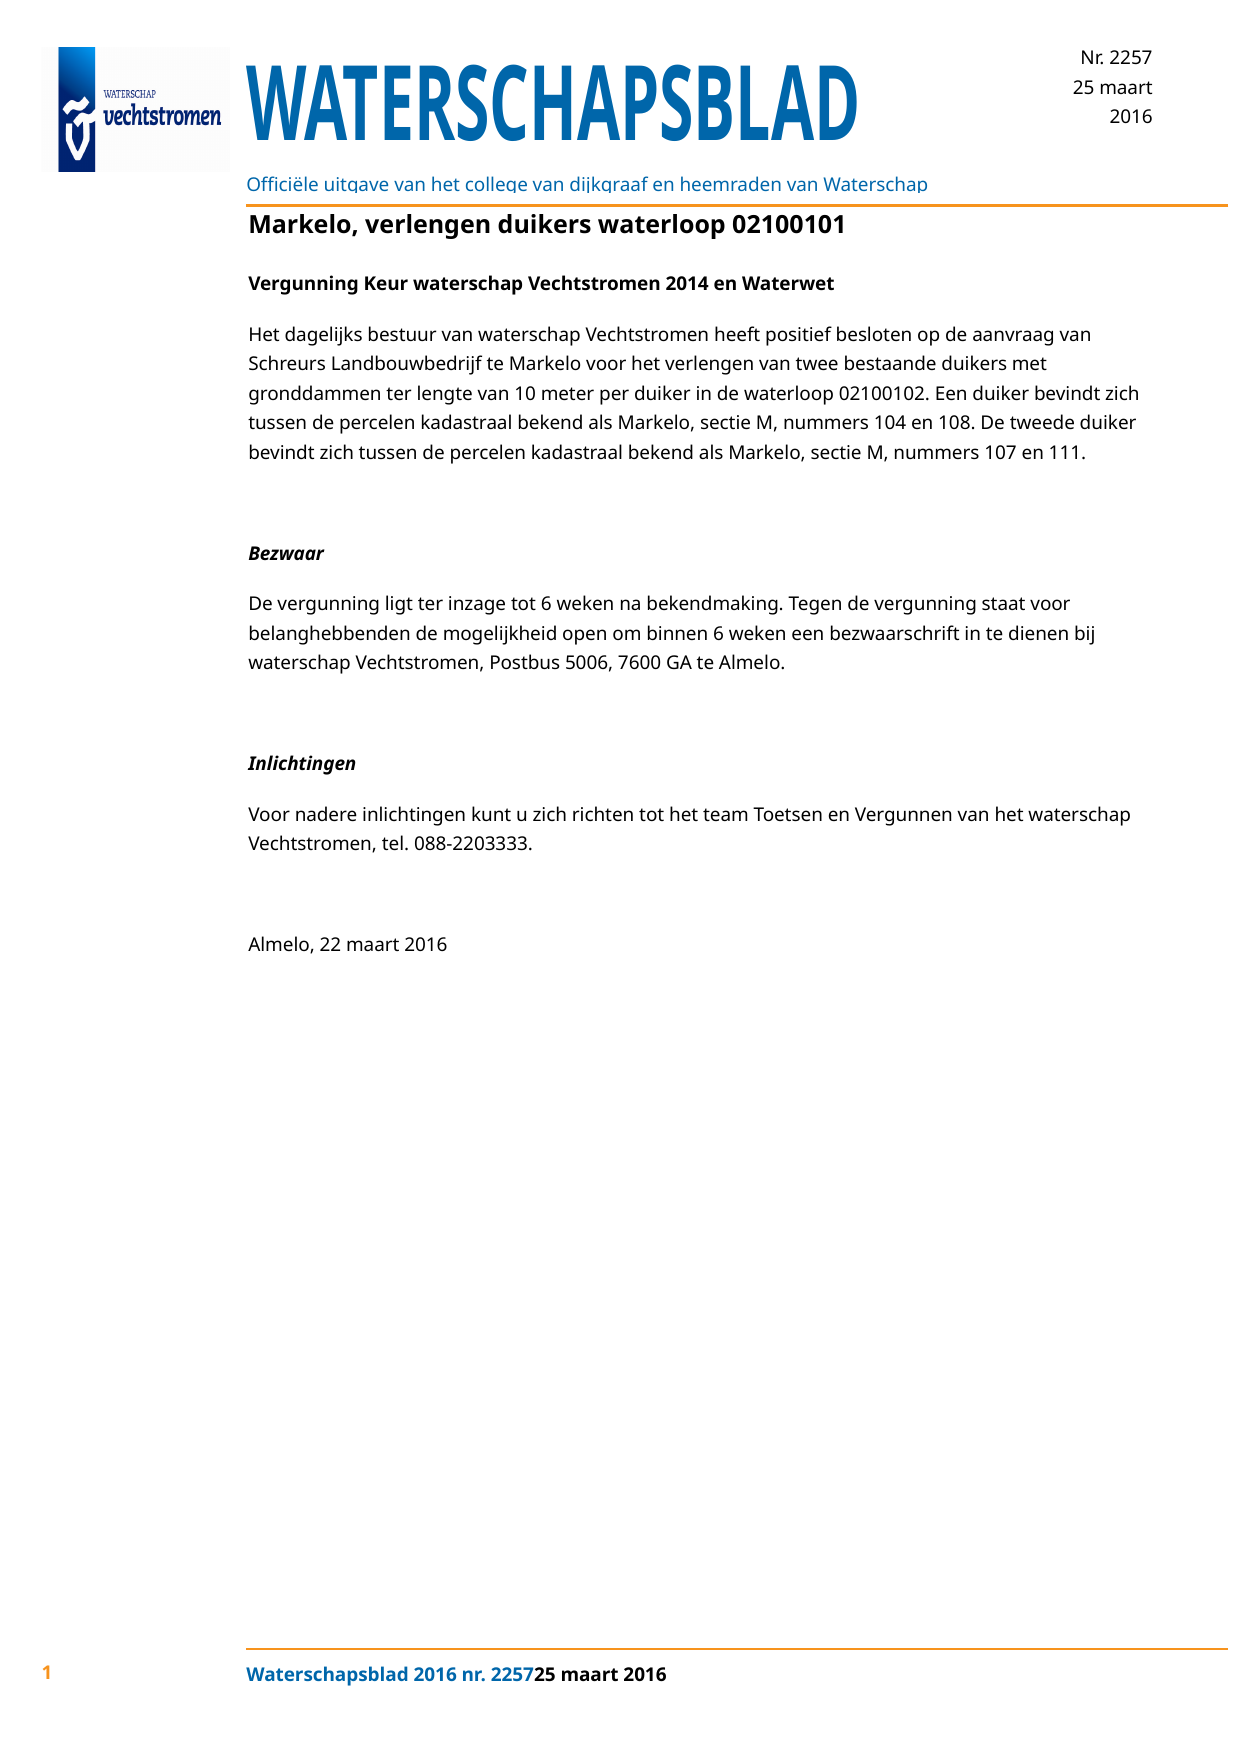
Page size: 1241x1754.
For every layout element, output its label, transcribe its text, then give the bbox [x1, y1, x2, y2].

text Bezwaar [248, 540, 1152, 566]
text De vergunning ligt ter inzage tot 6 weken na bekendmaking. Tegen de vergunning staat voor belanghebbenden de mogelijkheid open om binnen 6 weken een bezwaarschrift in te dienen bij waterschap Vechtstromen, Postbus 5006, 7600 GA te Almelo. [248, 590, 1152, 675]
text Inlichtingen [248, 750, 1152, 776]
text Het dagelijks bestuur van waterschap Vechtstromen heeft positief besloten op de aanvraag van Schreurs Landbouwbedrijf te Markelo voor het verlengen van twee bestaande duikers met gronddammen ter lengte van 10 meter per duiker in de waterloop 02100102. Een duiker bevindt zich tussen de percelen kadastraal bekend als Markelo, sectie M, nummers 104 en 108. De tweede duiker bevindt zich tussen de percelen kadastraal bekend als Markelo, sectie M, nummers 107 en 111. [248, 321, 1152, 465]
text Vergunning Keur waterschap Vechtstromen 2014 en Waterwet [248, 270, 1152, 296]
picture [41, 47, 231, 172]
text Almelo, 22 maart 2016 [248, 931, 1152, 957]
text Voor nadere inlichtingen kunt u zich richten tot het team Toetsen en Vergunnen van het waterschap Vechtstromen, tel. 088-2203333. [248, 801, 1152, 856]
text Markelo, verlengen duikers waterloop 02100101 [248, 207, 1152, 241]
